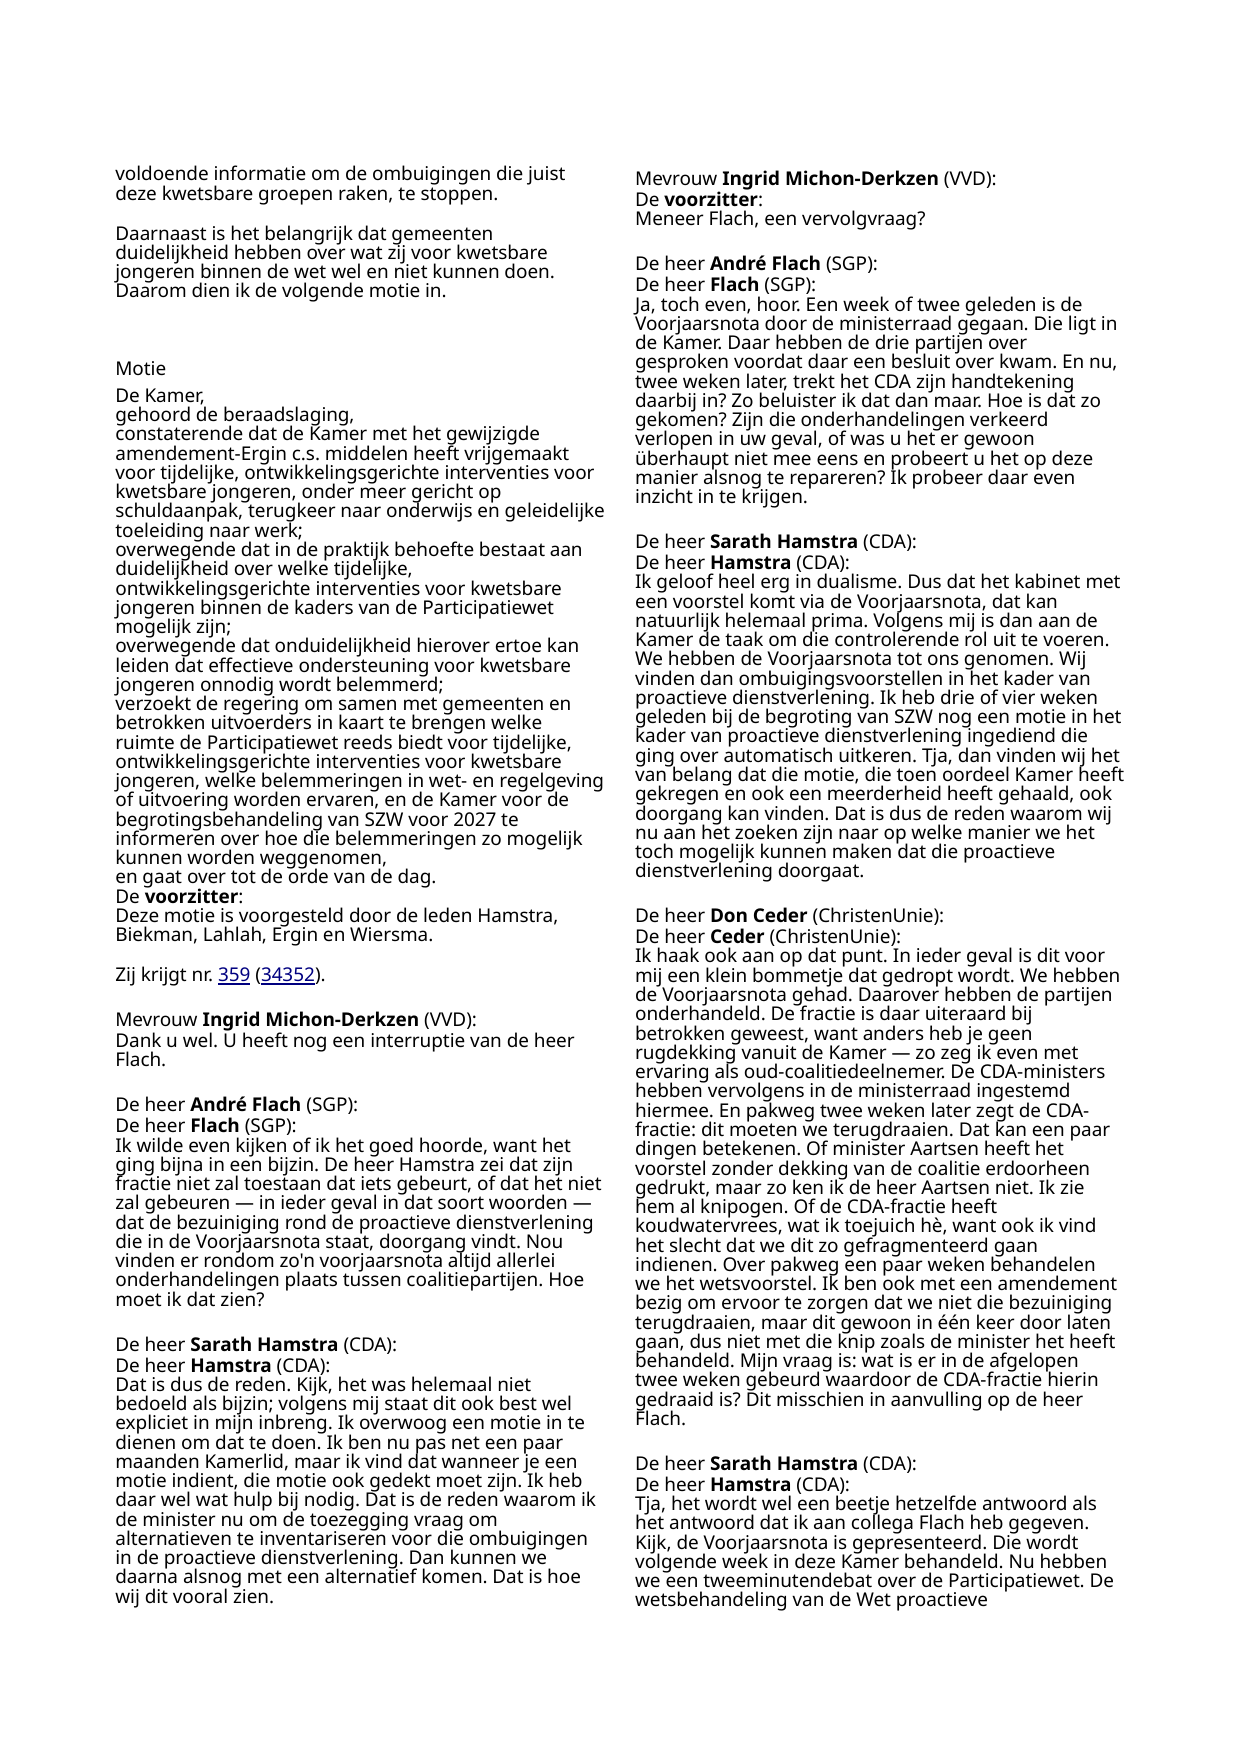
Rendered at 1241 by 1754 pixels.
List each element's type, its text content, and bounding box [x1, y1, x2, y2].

text De heer Sarath Hamstra (CDA): [115, 1331, 605, 1357]
text De heer André Flach (SGP): [115, 1092, 605, 1117]
text De heer Flach (SGP): [635, 276, 1125, 296]
text Dank u wel. U heeft nog een interruptie van de heer Flach. [115, 1032, 605, 1071]
text De Kamer, [115, 387, 605, 406]
text verzoekt de regering om samen met gemeenten en betrokken uitvoerders in kaart te brengen welke ruimte de Participatiewet reeds biedt voor tijdelijke, ontwikkelingsgerichte interventies voor kwetsbare jongeren, welke belemmeringen in wet- en regelgeving of uitvoering worden ervaren, en de Kamer voor de begrotingsbehandeling van SZW voor 2027 te informeren over hoe die belemmeringen zo mogelijk kunnen worden weggenomen, [115, 695, 605, 868]
text Deze motie is voorgesteld door de leden Hamstra, Biekman, Lahlah, Ergin en Wiersma. [115, 907, 605, 946]
text De heer Ceder (ChristenUnie): [635, 928, 1125, 947]
text De heer Don Ceder (ChristenUnie): [635, 902, 1125, 928]
text overwegende dat in de praktijk behoefte bestaat aan duidelijkheid over welke tijdelijke, ontwikkelingsgerichte interventies voor kwetsbare jongeren binnen de kaders van de Participatiewet mogelijk zijn; [115, 541, 605, 637]
text Dat is dus de reden. Kijk, het was helemaal niet bedoeld als bijzin; volgens mij staat dit ook best wel expliciet in mijn inbreng. Ik overwoog een motie in te dienen om dat te doen. Ik ben nu pas net een paar maanden Kamerlid, maar ik vind dat wanneer je een motie indient, die motie ook gedekt moet zijn. Ik heb daar wel wat hulp bij nodig. Dat is de reden waarom ik de minister nu om de toezegging vraag om alternatieven te inventariseren voor die ombuigingen in de proactieve dienstverlening. Dan kunnen we daarna alsnog met een alternatief komen. Dat is hoe wij dit vooral zien. [115, 1376, 605, 1607]
text Mevrouw Ingrid Michon-Derkzen (VVD): [115, 1006, 605, 1032]
text gehoord de beraadslaging, [115, 406, 605, 425]
text De heer Sarath Hamstra (CDA): [635, 1450, 1125, 1476]
text Zij krijgt nr. 359 (34352). [115, 966, 605, 986]
text Ik haak ook aan op dat punt. In ieder geval is dit voor mij een klein bommetje dat gedropt wordt. We hebben de Voorjaarsnota gehad. Daarover hebben de partijen onderhandeld. De fractie is daar uiteraard bij betrokken geweest, want anders heb je geen rugdekking vanuit de Kamer — zo zeg ik even met ervaring als oud-coalitiedeelnemer. De CDA-ministers hebben vervolgens in de ministerraad ingestemd hiermee. En pakweg twee weken later zegt de CDA-fractie: dit moeten we terugdraaien. Dat kan een paar dingen betekenen. Of minister Aartsen heeft het voorstel zonder dekking van de coalitie erdoorheen gedrukt, maar zo ken ik de heer Aartsen niet. Ik zie hem al knipogen. Of de CDA-fractie heeft koudwatervrees, wat ik toejuich hè, want ook ik vind het slecht dat we dit zo gefragmenteerd gaan indienen. Over pakweg een paar weken behandelen we het wetsvoorstel. Ik ben ook met een amendement bezig om ervoor te zorgen dat we niet die bezuiniging terugdraaien, maar dit gewoon in één keer door laten gaan, dus niet met die knip zoals de minister het heeft behandeld. Mijn vraag is: wat is er in de afgelopen twee weken gebeurd waardoor de CDA-fractie hierin gedraaid is? Dit misschien in aanvulling op de heer Flach. [635, 947, 1125, 1429]
text De heer Hamstra (CDA): [115, 1357, 605, 1376]
text De heer Hamstra (CDA): [635, 554, 1125, 573]
text De voorzitter: [635, 191, 1125, 210]
text Ik wilde even kijken of ik het goed hoorde, want het ging bijna in een bijzin. De heer Hamstra zei dat zijn fractie niet zal toestaan dat iets gebeurt, of dat het niet zal gebeuren — in ieder geval in dat soort woorden — dat de bezuiniging rond de proactieve dienstverlening die in de Voorjaarsnota staat, doorgang vindt. Nou vinden er rondom zo'n voorjaarsnota altijd allerlei onderhandelingen plaats tussen coalitiepartijen. Hoe moet ik dat zien? [115, 1137, 605, 1310]
text Ja, toch even, hoor. Een week of twee geleden is de Voorjaarsnota door de ministerraad gegaan. Die ligt in de Kamer. Daar hebben de drie partijen over gesproken voordat daar een besluit over kwam. En nu, twee weken later, trekt het CDA zijn handtekening daarbij in? Zo beluister ik dat dan maar. Hoe is dat zo gekomen? Zijn die onderhandelingen verkeerd verlopen in uw geval, of was u het er gewoon überhaupt niet mee eens en probeert u het op deze manier alsnog te repareren? Ik probeer daar even inzicht in te krijgen. [635, 296, 1125, 507]
text constaterende dat de Kamer met het gewijzigde amendement-Ergin c.s. middelen heeft vrijgemaakt voor tijdelijke, ontwikkelingsgerichte interventies voor kwetsbare jongeren, onder meer gericht op schuldaanpak, terugkeer naar onderwijs en geleidelijke toeleiding naar werk; [115, 425, 605, 541]
text De heer Flach (SGP): [115, 1117, 605, 1137]
text Meneer Flach, een vervolgvraag? [635, 210, 1125, 230]
text Tja, het wordt wel een beetje hetzelfde antwoord als het antwoord dat ik aan collega Flach heb gegeven. Kijk, de Voorjaarsnota is gepresenteerd. Die wordt volgende week in deze Kamer behandeld. Nu hebben we een tweeminutendebat over de Participatiewet. De wetsbehandeling van de Wet proactieve [635, 1495, 1125, 1611]
text voldoende informatie om de ombuigingen die juist deze kwetsbare groepen raken, te stoppen. [115, 165, 605, 204]
text en gaat over tot de orde van de dag. [115, 868, 605, 888]
text Ik geloof heel erg in dualisme. Dus dat het kabinet met een voorstel komt via de Voorjaarsnota, dat kan natuurlijk helemaal prima. Volgens mij is dan aan de Kamer de taak om die controlerende rol uit te voeren. We hebben de Voorjaarsnota tot ons genomen. Wij vinden dan ombuigingsvoorstellen in het kader van proactieve dienstverlening. Ik heb drie of vier weken geleden bij de begroting van SZW nog een motie in het kader van proactieve dienstverlening ingediend die ging over automatisch uitkeren. Tja, dan vinden wij het van belang dat die motie, die toen oordeel Kamer heeft gekregen en ook een meerderheid heeft gehaald, ook doorgang kan vinden. Dat is dus de reden waarom wij nu aan het zoeken zijn naar op welke manier we het toch mogelijk kunnen maken dat die proactieve dienstverlening doorgaat. [635, 573, 1125, 882]
text De heer Sarath Hamstra (CDA): [635, 528, 1125, 554]
text Daarnaast is het belangrijk dat gemeenten duidelijkheid hebben over wat zij voor kwetsbare jongeren binnen de wet wel en niet kunnen doen. Daarom dien ik de volgende motie in. [115, 224, 605, 302]
text De heer André Flach (SGP): [635, 251, 1125, 276]
text Mevrouw Ingrid Michon-Derkzen (VVD): [635, 165, 1125, 191]
text overwegende dat onduidelijkheid hierover ertoe kan leiden dat effectieve ondersteuning voor kwetsbare jongeren onnodig wordt belemmerd; [115, 637, 605, 695]
text De heer Hamstra (CDA): [635, 1476, 1125, 1495]
text De voorzitter: [115, 888, 605, 907]
text Motie [115, 355, 605, 381]
